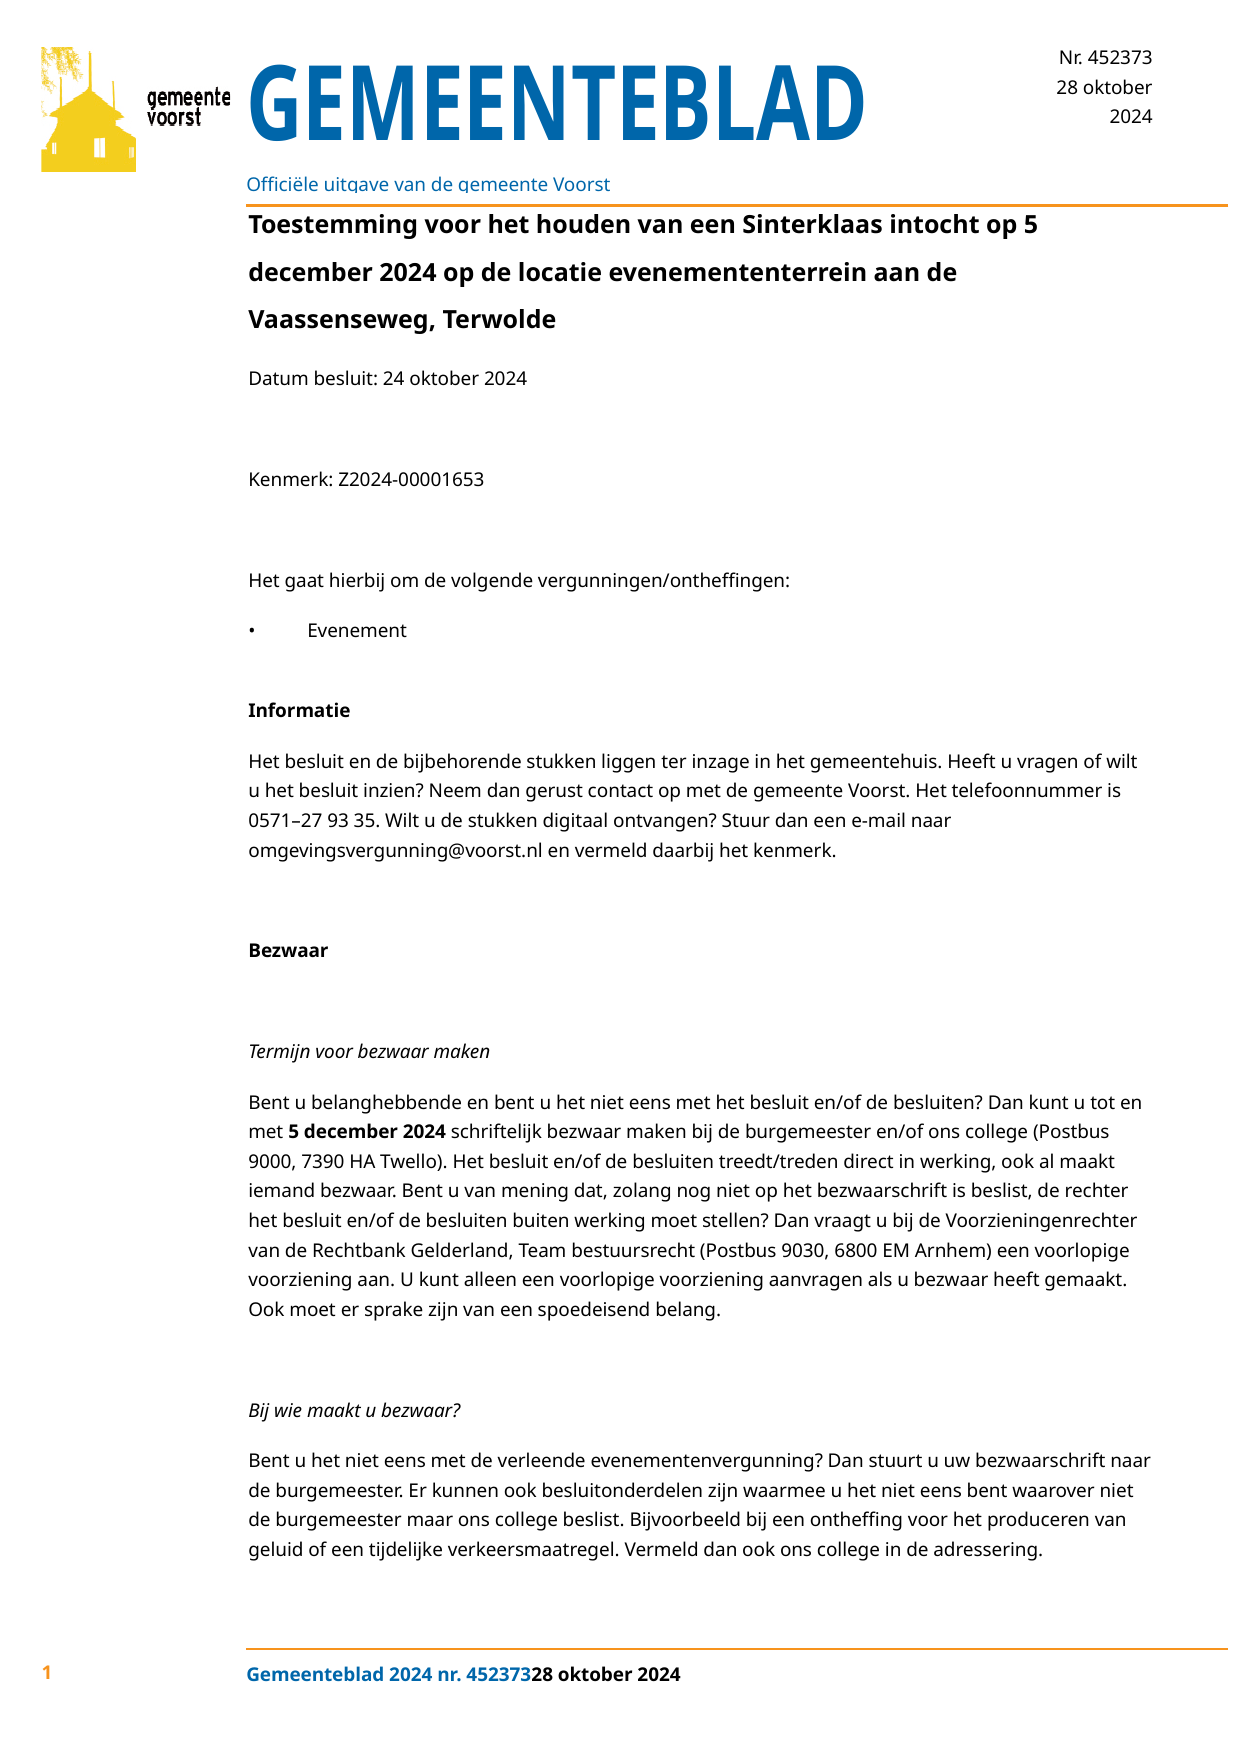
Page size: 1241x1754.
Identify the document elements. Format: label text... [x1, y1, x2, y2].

text Bezwaar [248, 938, 1152, 963]
text Bij wie maakt u bezwaar? [248, 1397, 1152, 1422]
text Bent u het niet eens met de verleende evenementenvergunning? Dan stuurt u uw bezwaarschrift naar de burgemeester. Er kunnen ook besluitonderdelen zijn waarmee u het niet eens bent waarover niet de burgemeester maar ons college beslist. Bijvoorbeeld bij een ontheffing voor het produceren van geluid of een tijdelijke verkeersmaatregel. Vermeld dan ook ons college in de adressering. [248, 1447, 1152, 1562]
text Informatie [248, 698, 1152, 723]
text Kenmerk: Z2024-00001653 [248, 466, 1152, 492]
text Datum besluit: 24 oktober 2024 [248, 366, 1152, 391]
text Termijn voor bezwaar maken [248, 1038, 1152, 1064]
list Evenement [248, 618, 1152, 643]
text Toestemming voor het houden van een Sinterklaas intocht op 5 december 2024 op de locatie evenemententerrein aan de Vaassenseweg, Terwolde [248, 207, 1152, 336]
text Het gaat hierbij om de volgende vergunningen/ontheffingen: [248, 567, 1152, 593]
text Bent u belanghebbende en bent u het niet eens met het besluit en/of de besluiten? Dan kunt u tot en met 5 december 2024 schriftelijk bezwaar maken bij de burgemeester en/of ons college (Postbus 9000, 7390 HA Twello). Het besluit en/of de besluiten treedt/treden direct in werking, ook al maakt iemand bezwaar. Bent u van mening dat, zolang nog niet op het bezwaarschrift is beslist, de rechter het besluit en/of de besluiten buiten werking moet stellen? Dan vraagt u bij de Voorzieningenrechter van de Rechtbank Gelderland, Team bestuursrecht (Postbus 9030, 6800 EM Arnhem) een voorlopige voorziening aan. U kunt alleen een voorlopige voorziening aanvragen als u bezwaar heeft gemaakt. Ook moet er sprake zijn van een spoedeisend belang. [248, 1089, 1152, 1322]
text Het besluit en de bijbehorende stukken liggen ter inzage in het gemeentehuis. Heeft u vragen of wilt u het besluit inzien? Neem dan gerust contact op met de gemeente Voorst. Het telefoonnummer is 0571–27 93 35. Wilt u de stukken digitaal ontvangen? Stuur dan een e-mail naar omgevingsvergunning@voorst.nl en vermeld daarbij het kenmerk. [248, 748, 1152, 862]
picture [41, 47, 231, 172]
